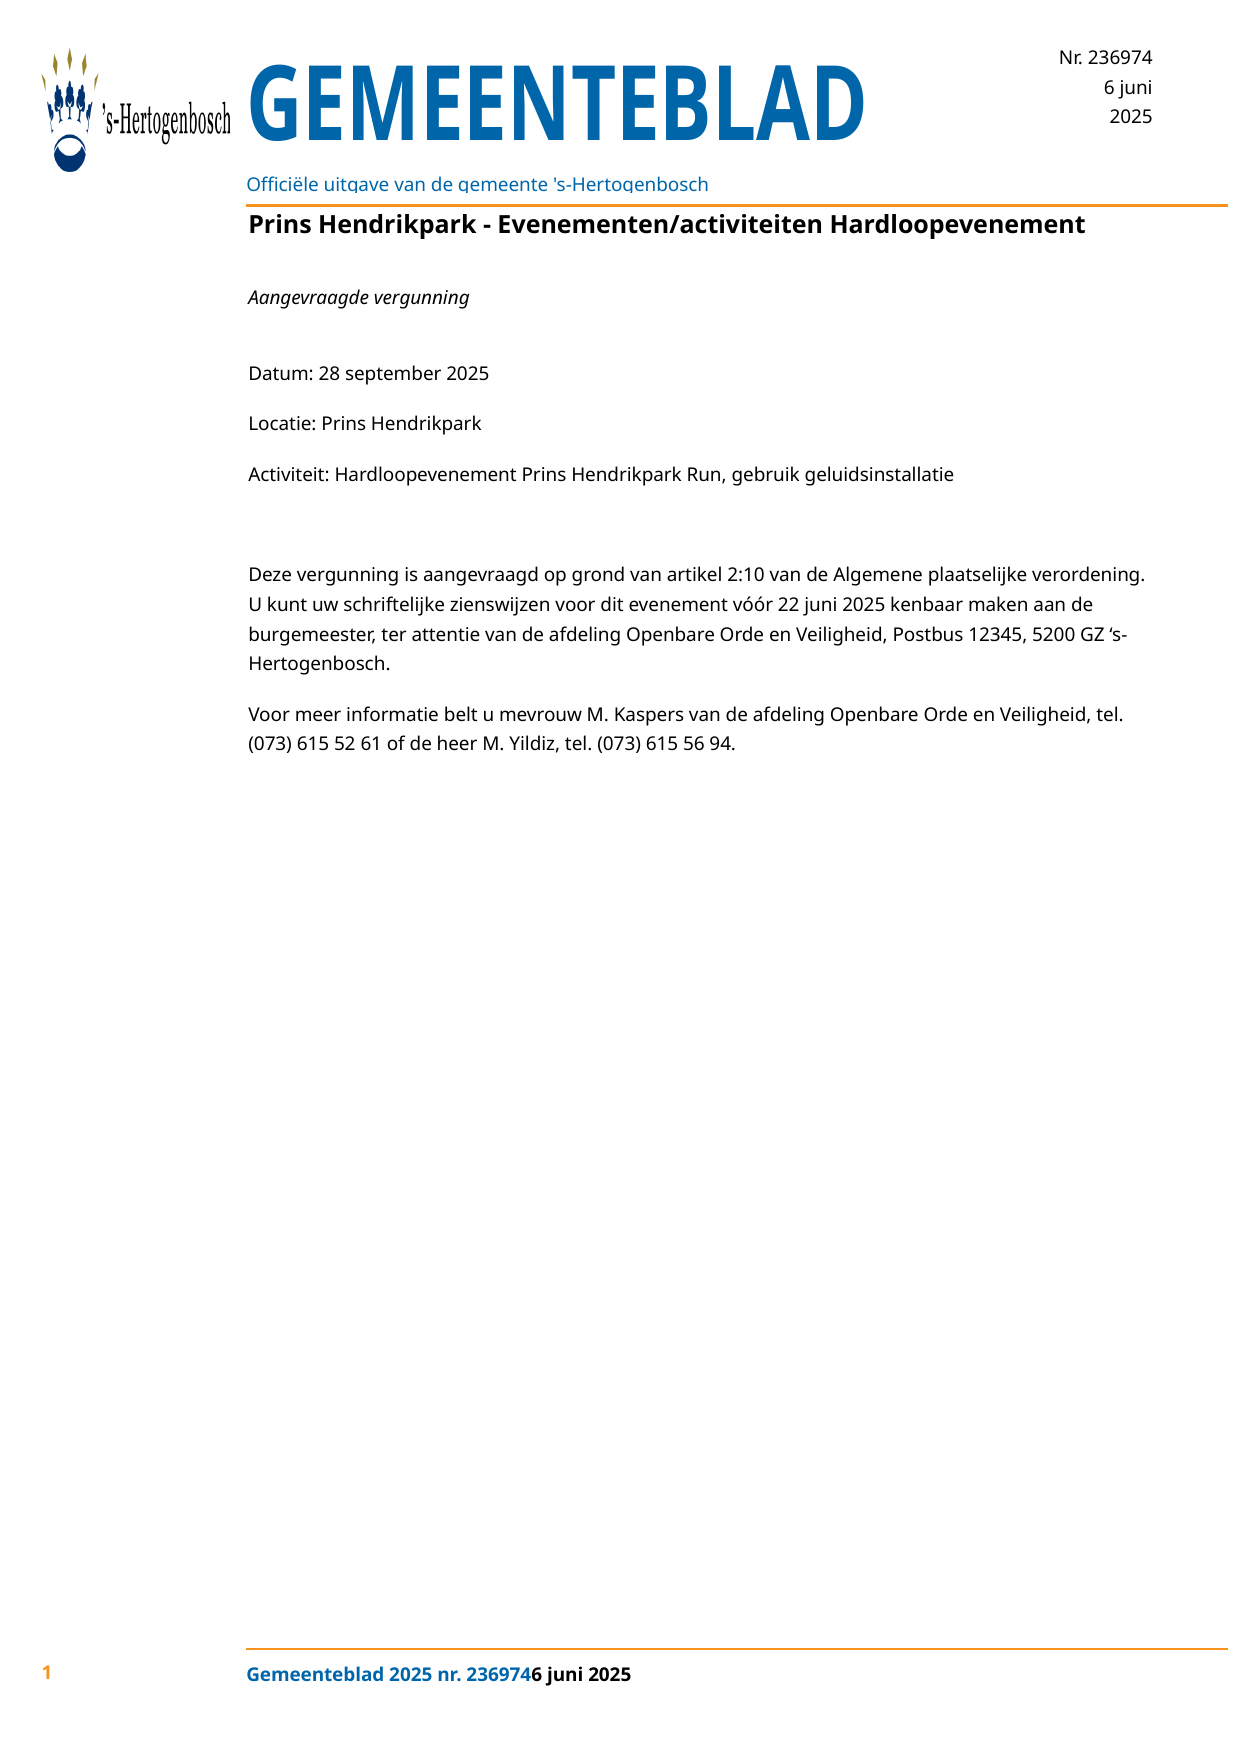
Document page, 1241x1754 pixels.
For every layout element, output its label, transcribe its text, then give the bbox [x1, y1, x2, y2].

picture [41, 47, 231, 172]
text Activiteit: Hardloopevenement Prins Hendrikpark Run, gebruik geluidsinstallatie [248, 461, 1152, 487]
text Datum: 28 september 2025 [248, 360, 1152, 386]
text Locatie: Prins Hendrikpark [248, 410, 1152, 436]
text Deze vergunning is aangevraagd op grond van artikel 2:10 van de Algemene plaatselijke verordening. U kunt uw schriftelijke zienswijzen voor dit evenement vóór 22 juni 2025 kenbaar maken aan de burgemeester, ter attentie van de afdeling Openbare Orde en Veiligheid, Postbus 12345, 5200 GZ ‘s-Hertogenbosch. [248, 562, 1152, 676]
text Prins Hendrikpark - Evenementen/activiteiten Hardloopevenement [248, 207, 1152, 241]
text Aangevraagde vergunning [248, 284, 1152, 309]
text Voor meer informatie belt u mevrouw M. Kaspers van de afdeling Openbare Orde en Veiligheid, tel. (073) 615 52 61 of de heer M. Yildiz, tel. (073) 615 56 94. [248, 701, 1152, 756]
